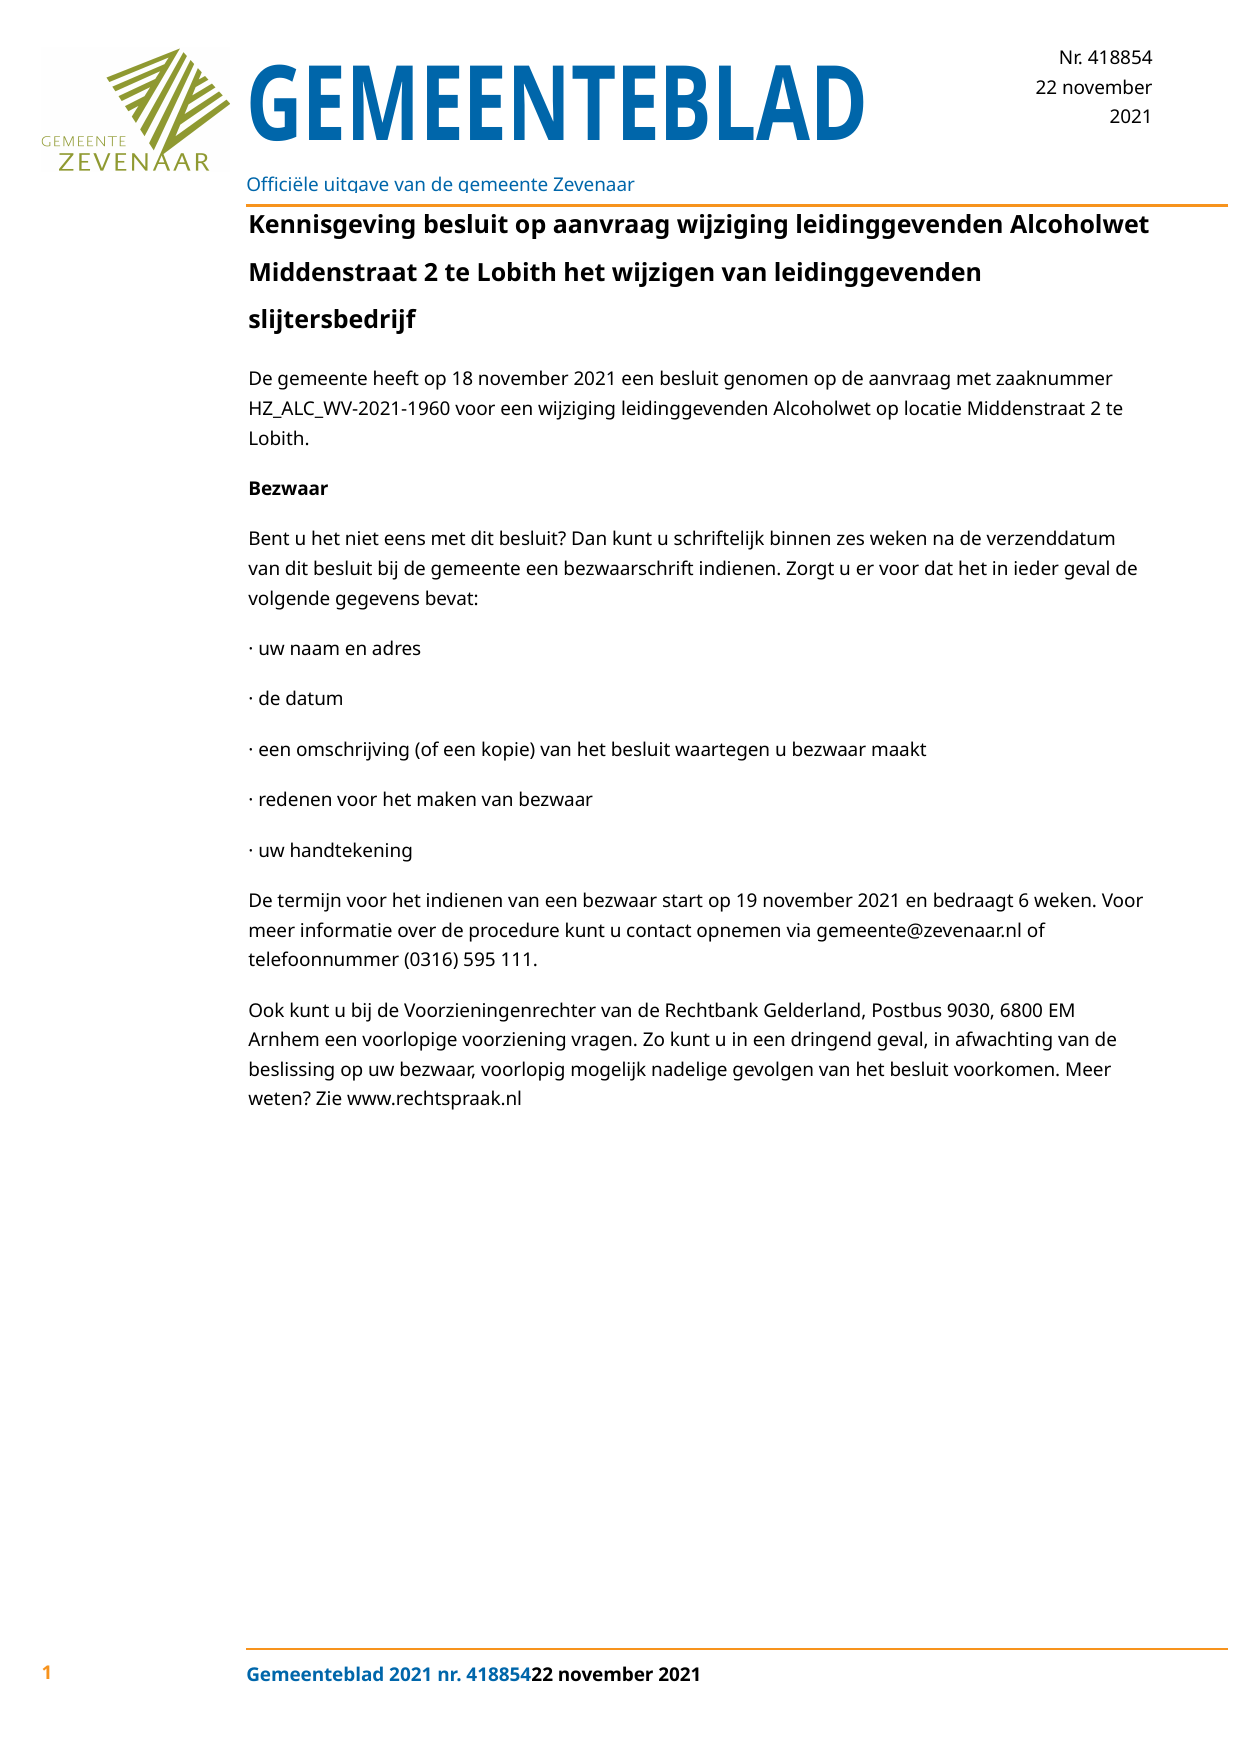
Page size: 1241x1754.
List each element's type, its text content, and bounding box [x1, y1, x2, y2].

text · redenen voor het maken van bezwaar [248, 786, 1152, 812]
text De gemeente heeft op 18 november 2021 een besluit genomen op de aanvraag met zaaknummer HZ_ALC_WV-2021-1960 voor een wijziging leidinggevenden Alcoholwet op locatie Middenstraat 2 te Lobith. [248, 366, 1152, 450]
text · uw handtekening [248, 837, 1152, 862]
text · de datum [248, 686, 1152, 711]
text Kennisgeving besluit op aanvraag wijziging leidinggevenden Alcoholwet Middenstraat 2 te Lobith het wijzigen van leidinggevenden slijtersbedrijf [248, 207, 1152, 336]
text De termijn voor het indienen van een bezwaar start op 19 november 2021 en bedraagt 6 weken. Voor meer informatie over de procedure kunt u contact opnemen via gemeente@zevenaar.nl of telefoonnummer (0316) 595 111. [248, 887, 1152, 972]
text · een omschrijving (of een kopie) van het besluit waartegen u bezwaar maakt [248, 736, 1152, 762]
text Bezwaar [248, 475, 1152, 501]
text Ook kunt u bij de Voorzieningenrechter van de Rechtbank Gelderland, Postbus 9030, 6800 EM Arnhem een voorlopige voorziening vragen. Zo kunt u in een dringend geval, in afwachting van de beslissing op uw bezwaar, voorlopig mogelijk nadelige gevolgen van het besluit voorkomen. Meer weten? Zie www.rechtspraak.nl [248, 997, 1152, 1111]
text · uw naam en adres [248, 635, 1152, 661]
text Bent u het niet eens met dit besluit? Dan kunt u schriftelijk binnen zes weken na de verzenddatum van dit besluit bij de gemeente een bezwaarschrift indienen. Zorgt u er voor dat het in ieder geval de volgende gegevens bevat: [248, 526, 1152, 610]
picture [41, 47, 231, 172]
